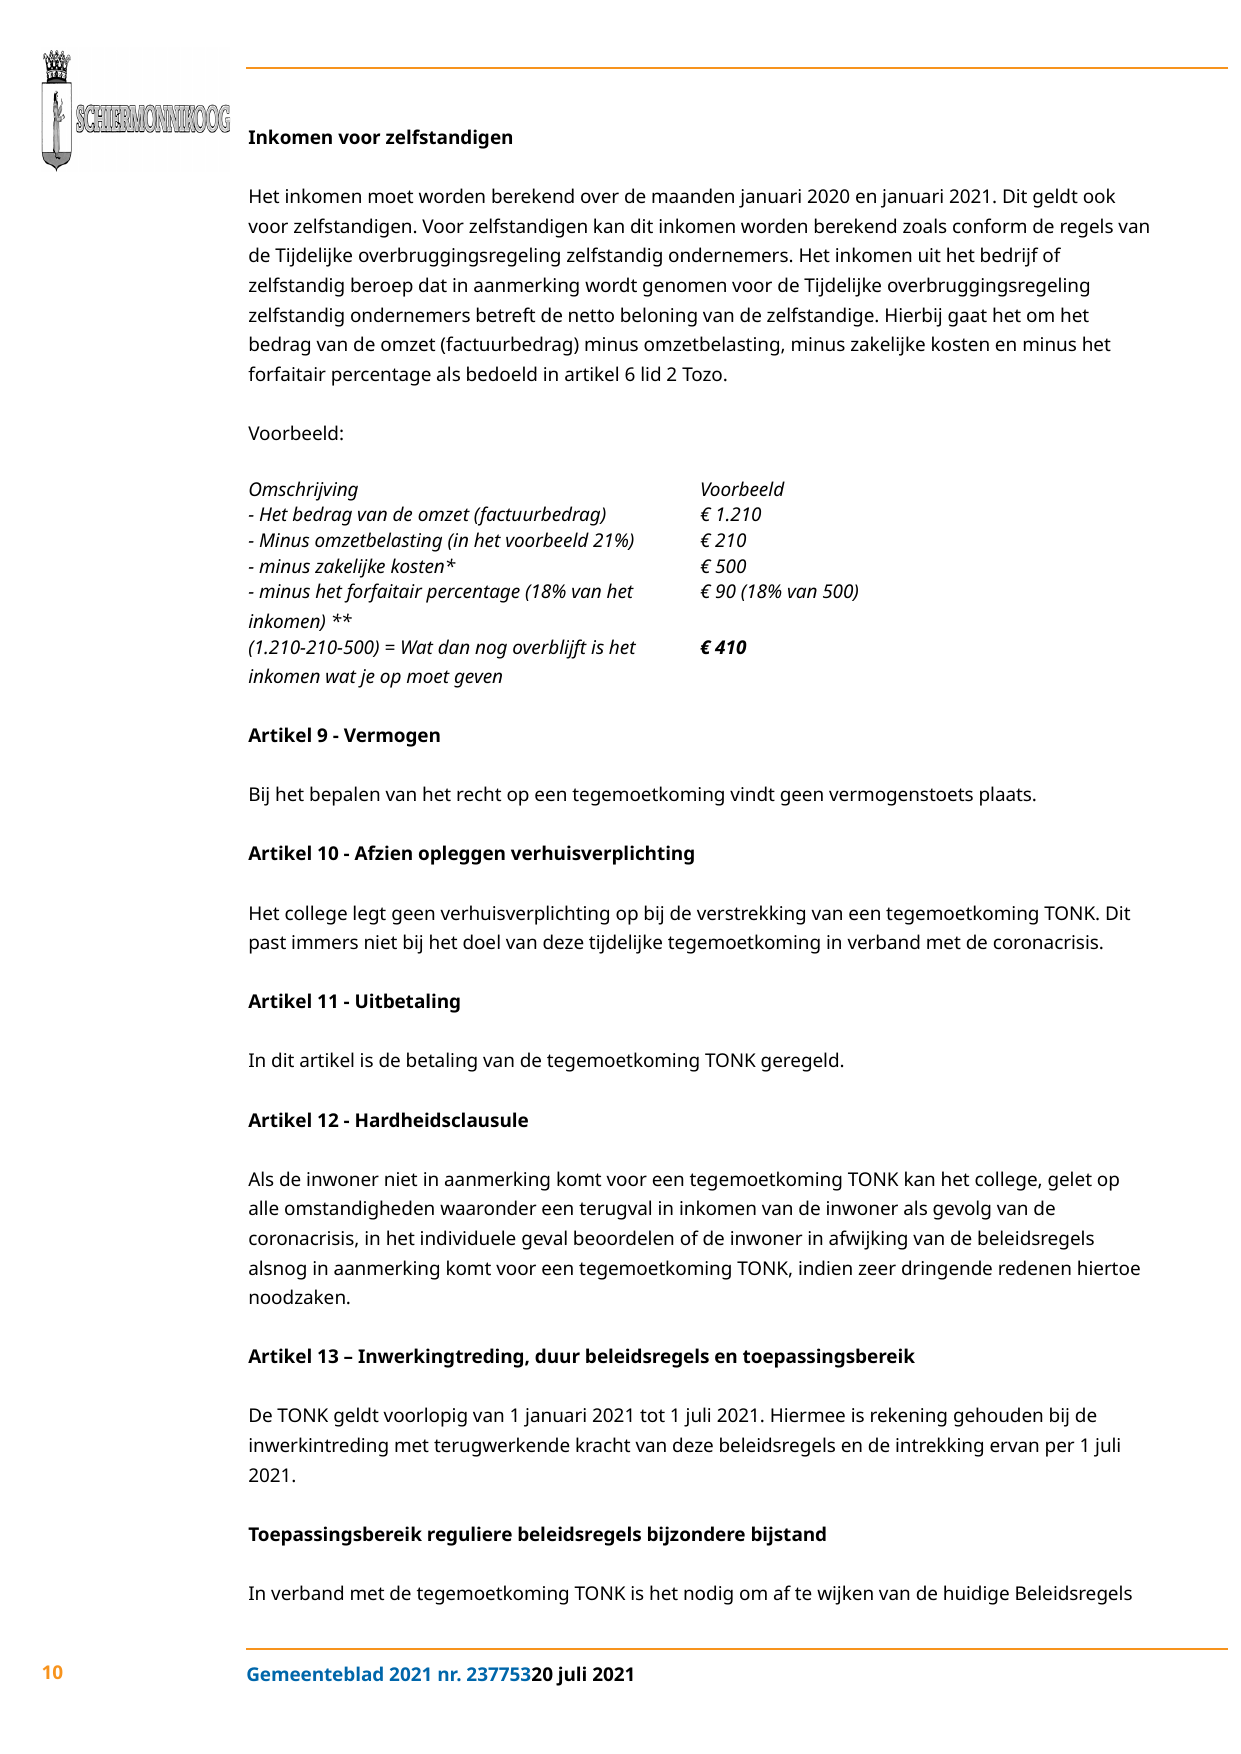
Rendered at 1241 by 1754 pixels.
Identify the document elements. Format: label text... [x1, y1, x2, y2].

text Inkomen voor zelfstandigen [248, 124, 1152, 150]
table_header Voorbeeld: [248, 420, 1152, 476]
table_cell - minus het forfaitair percentage (18% van het inkomen) ** [248, 579, 700, 634]
text Het inkomen moet worden berekend over de maanden januari 2020 en januari 2021. Dit geldt ook voor zelfstandigen. Voor zelfstandigen kan dit inkomen worden berekend zoals conform de regels van de Tijdelijke overbruggingsregeling zelfstandig ondernemers. Het inkomen uit het bedrijf of zelfstandig beroep dat in aanmerking wordt genomen voor de Tijdelijke overbruggingsregeling zelfstandig ondernemers betreft de netto beloning van de zelfstandige. Hierbij gaat het om het bedrag van de omzet (factuurbedrag) minus omzetbelasting, minus zakelijke kosten en minus het forfaitair percentage als bedoeld in artikel 6 lid 2 Tozo. [248, 183, 1152, 387]
table_cell - Het bedrag van de omzet (factuurbedrag) [248, 501, 700, 527]
text Bij het bepalen van het recht op een tegemoetkoming vindt geen vermogenstoets plaats. [248, 781, 1152, 807]
picture [41, 47, 231, 172]
table_header Voorbeeld [700, 476, 1152, 501]
text Artikel 9 - Vermogen [248, 722, 1152, 748]
table_cell € 410 [700, 634, 1152, 689]
text Artikel 12 - Hardheidsclausule [248, 1107, 1152, 1132]
table_cell - Minus omzetbelasting (in het voorbeeld 21%) [248, 527, 700, 553]
table_cell € 1.210 [700, 501, 1152, 527]
table_header Omschrijving [248, 476, 700, 501]
text In verband met de tegemoetkoming TONK is het nodig om af te wijken van de huidige Beleidsregels [248, 1580, 1152, 1606]
text Artikel 11 - Uitbetaling [248, 988, 1152, 1014]
text In dit artikel is de betaling van de tegemoetkoming TONK geregeld. [248, 1048, 1152, 1073]
table_cell € 500 [700, 553, 1152, 579]
text Als de inwoner niet in aanmerking komt voor een tegemoetkoming TONK kan het college, gelet op alle omstandigheden waaronder een terugval in inkomen van de inwoner als gevolg van de coronacrisis, in het individuele geval beoordelen of de inwoner in afwijking van de beleidsregels alsnog in aanmerking komt voor een tegemoetkoming TONK, indien zeer dringende redenen hiertoe noodzaken. [248, 1166, 1152, 1310]
text Toepassingsbereik reguliere beleidsregels bijzondere bijstand [248, 1521, 1152, 1547]
text Het college legt geen verhuisverplichting op bij de verstrekking van een tegemoetkoming TONK. Dit past immers niet bij het doel van deze tijdelijke tegemoetkoming in verband met de coronacrisis. [248, 900, 1152, 955]
table_cell € 210 [700, 527, 1152, 553]
text Artikel 13 – Inwerkingtreding, duur beleidsregels en toepassingsbereik [248, 1343, 1152, 1369]
text Artikel 10 - Afzien opleggen verhuisverplichting [248, 841, 1152, 866]
text De TONK geldt voorlopig van 1 januari 2021 tot 1 juli 2021. Hiermee is rekening gehouden bij de inwerkintreding met terugwerkende kracht van deze beleidsregels en de intrekking ervan per 1 juli 2021. [248, 1403, 1152, 1487]
table_cell - minus zakelijke kosten* [248, 553, 700, 579]
table_cell (1.210-210-500) = Wat dan nog overblijft is het inkomen wat je op moet geven [248, 634, 700, 689]
table_cell € 90 (18% van 500) [700, 579, 1152, 634]
